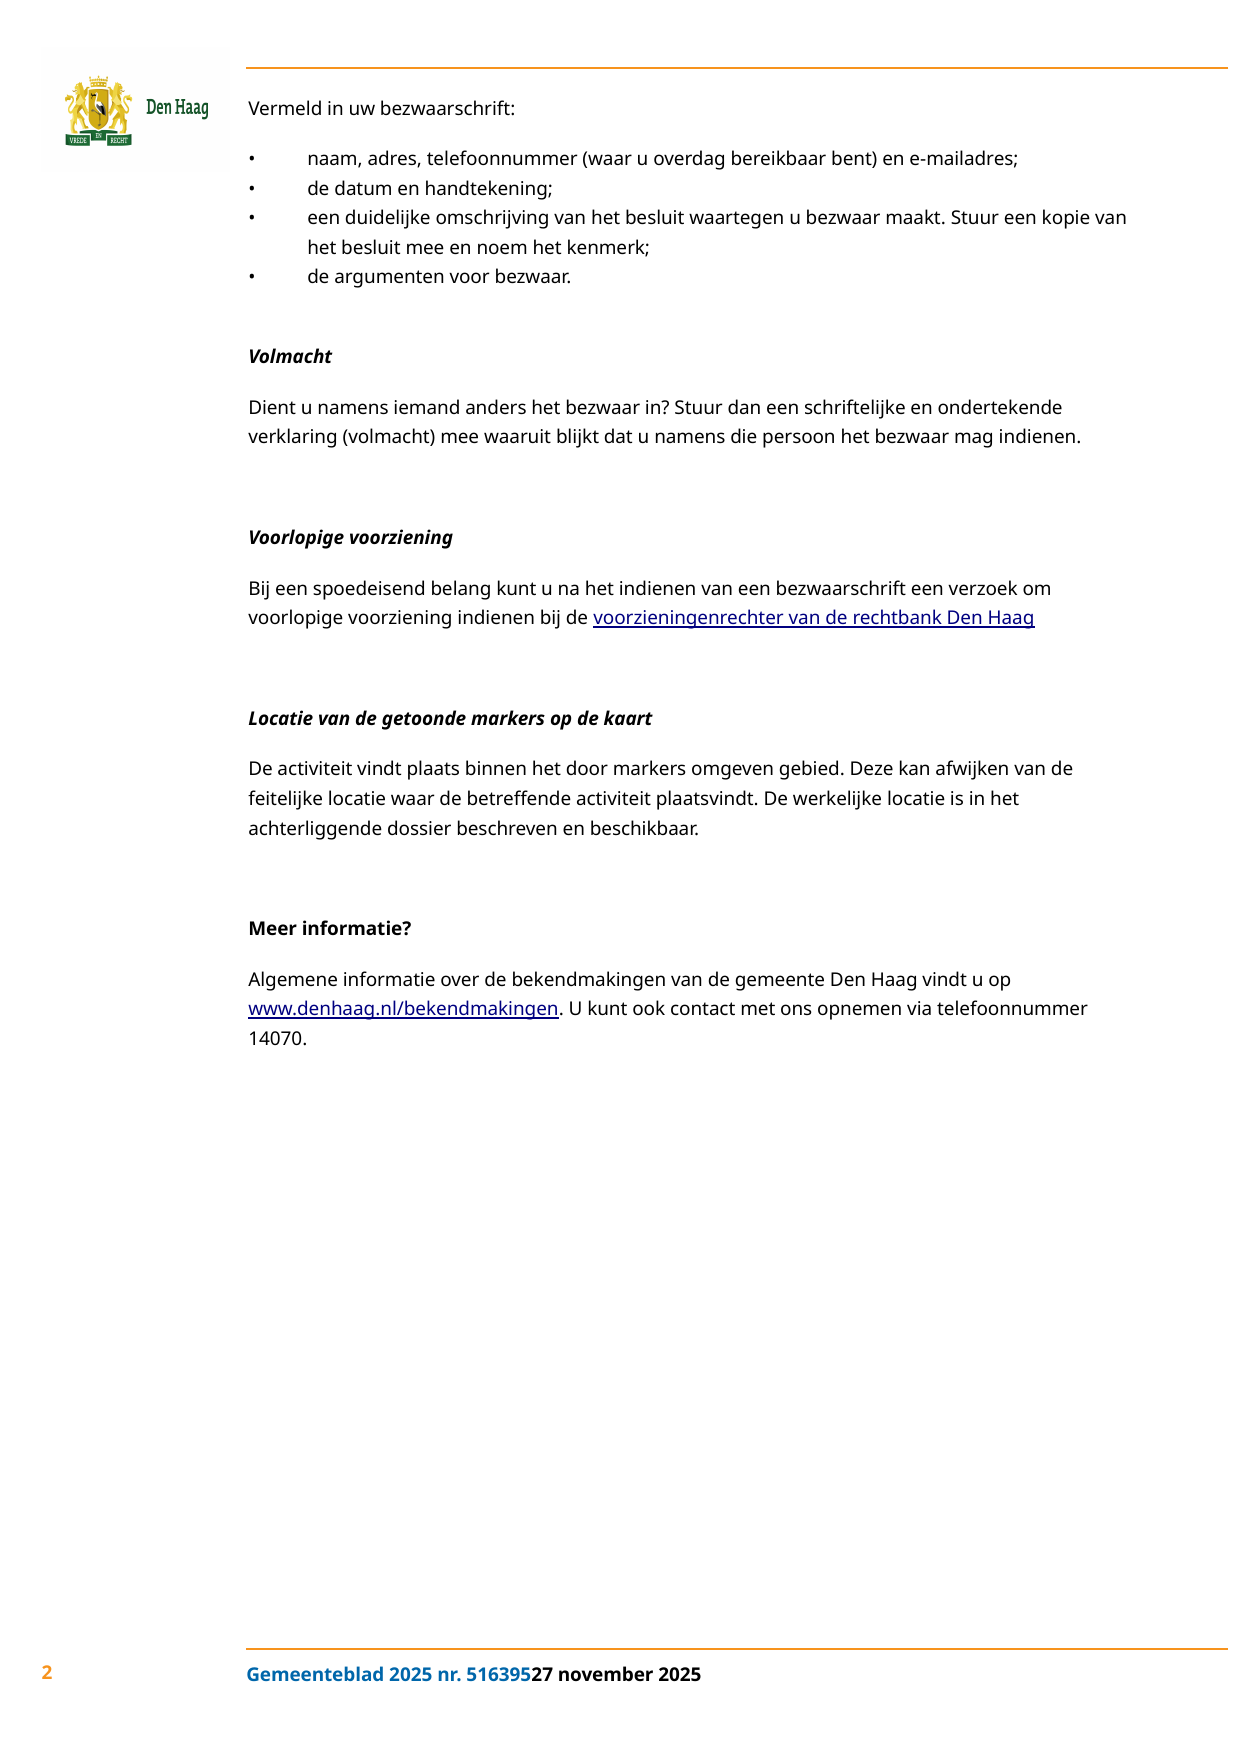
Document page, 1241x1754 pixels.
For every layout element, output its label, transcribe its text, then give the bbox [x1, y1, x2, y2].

text Locatie van de getoonde markers op de kaart [248, 705, 1152, 731]
text Meer informatie? [248, 916, 1152, 941]
text Algemene informatie over de bekendmakingen van de gemeente Den Haag vindt u op www.denhaag.nl/bekendmakingen. U kunt ook contact met ons opnemen via telefoonnummer 14070. [248, 966, 1152, 1051]
text De activiteit vindt plaats binnen het door markers omgeven gebied. Deze kan afwijken van de feitelijke locatie waar de betreffende activiteit plaatsvindt. De werkelijke locatie is in het achterliggende dossier beschreven en beschikbaar. [248, 756, 1152, 841]
list de datum en handtekening; [248, 175, 1152, 201]
picture [41, 47, 231, 172]
text Voorlopige voorziening [248, 524, 1152, 550]
list naam, adres, telefoonnummer (waar u overdag bereikbaar bent) en e-mailadres; [248, 145, 1152, 171]
list de argumenten voor bezwaar. [248, 263, 1152, 289]
text Bij een spoedeisend belang kunt u na het indienen van een bezwaarschrift een verzoek om voorlopige voorziening indienen bij de voorzieningenrechter van de rechtbank Den Haag [248, 575, 1152, 630]
text Volmacht [248, 343, 1152, 369]
text Vermeld in uw bezwaarschrift: [248, 95, 1152, 121]
list een duidelijke omschrijving van het besluit waartegen u bezwaar maakt. Stuur een kopie van het besluit mee en noem het kenmerk; [248, 204, 1152, 260]
text Dient u namens iemand anders het bezwaar in? Stuur dan een schriftelijke en ondertekende verklaring (volmacht) mee waaruit blijkt dat u namens die persoon het bezwaar mag indienen. [248, 394, 1152, 449]
